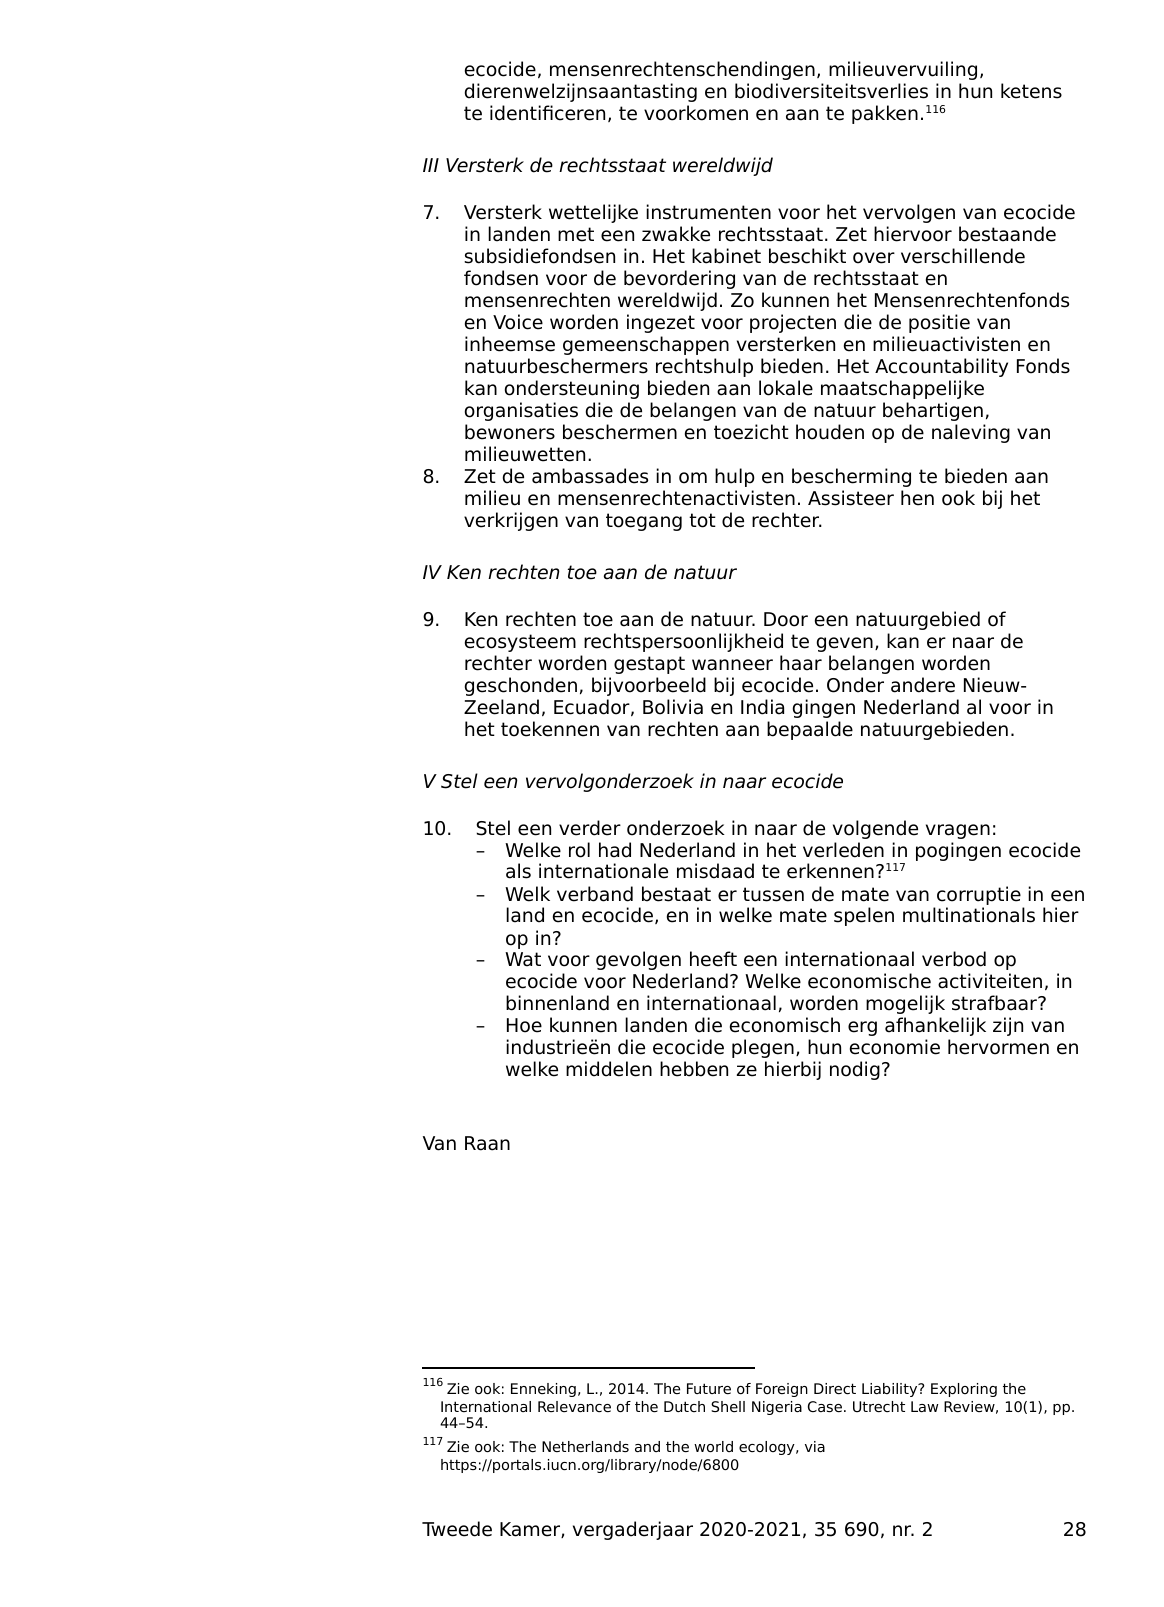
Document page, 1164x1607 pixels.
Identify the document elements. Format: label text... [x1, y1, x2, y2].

text – Wat voor gevolgen heeft een internationaal verbod op ecocide voor Nederland? Welke economische activiteiten, in binnenland en internationaal, worden mogelijk strafbaar? [476, 949, 1087, 1015]
text 10. Stel een verder onderzoek in naar de volgende vragen: [422, 817, 1087, 839]
text – Hoe kunnen landen die economisch erg afhankelijk zijn van industrieën die ecocide plegen, hun economie hervormen en welke middelen hebben ze hierbij nodig? [476, 1015, 1087, 1081]
text – Welk verband bestaat er tussen de mate van corruptie in een land en ecocide, en in welke mate spelen multinationals hier op in? [476, 883, 1087, 949]
text ecocide, mensenrechtenschendingen, milieuvervuiling, dierenwelzijnsaantasting en biodiversiteitsverlies in hun ketens te identificeren, te voorkomen en aan te pakken. [422, 59, 1087, 125]
text 7. Versterk wettelijke instrumenten voor het vervolgen van ecocide in landen met een zwakke rechtsstaat. Zet hiervoor bestaande subsidiefondsen in. Het kabinet beschikt over verschillende fondsen voor de bevordering van de rechtsstaat en mensenrechten wereldwijd. Zo kunnen het Mensenrechtenfonds en Voice worden ingezet voor projecten die de positie van inheemse gemeenschappen versterken en milieuactivisten en natuurbeschermers rechtshulp bieden. Het Accountability Fonds kan ondersteuning bieden aan lokale maatschappelijke organisaties die de belangen van de natuur behartigen, bewoners beschermen en toezicht houden op de naleving van milieuwetten. [422, 202, 1087, 466]
text Zie ook: The Netherlands and the world ecology, via https://portals.iucn.org/library/node/6800 [422, 1435, 1087, 1474]
subtitle V Stel een vervolgonderzoek in naar ecocide [422, 771, 1087, 792]
subtitle III Versterk de rechtsstaat wereldwijd [422, 155, 1087, 177]
text Van Raan [422, 1111, 1087, 1155]
text – Welke rol had Nederland in het verleden in pogingen ecocide als internationale misdaad te erkennen? [476, 839, 1087, 883]
text 8. Zet de ambassades in om hulp en bescherming te bieden aan milieu en mensenrechtenactivisten. Assisteer hen ook bij het verkrijgen van toegang tot de rechter. [422, 466, 1087, 532]
text Zie ook: Enneking, L., 2014. The Future of Foreign Direct Liability? Exploring the International Relevance of the Dutch Shell Nigeria Case. Utrecht Law Review, 10(1), pp. 44–54. [422, 1377, 1087, 1432]
subtitle IV Ken rechten toe aan de natuur [422, 562, 1087, 584]
text 9. Ken rechten toe aan de natuur. Door een natuurgebied of ecosysteem rechtspersoonlijkheid te geven, kan er naar de rechter worden gestapt wanneer haar belangen worden geschonden, bijvoorbeeld bij ecocide. Onder andere Nieuw-Zeeland, Ecuador, Bolivia en India gingen Nederland al voor in het toekennen van rechten aan bepaalde natuurgebieden. [422, 609, 1087, 741]
